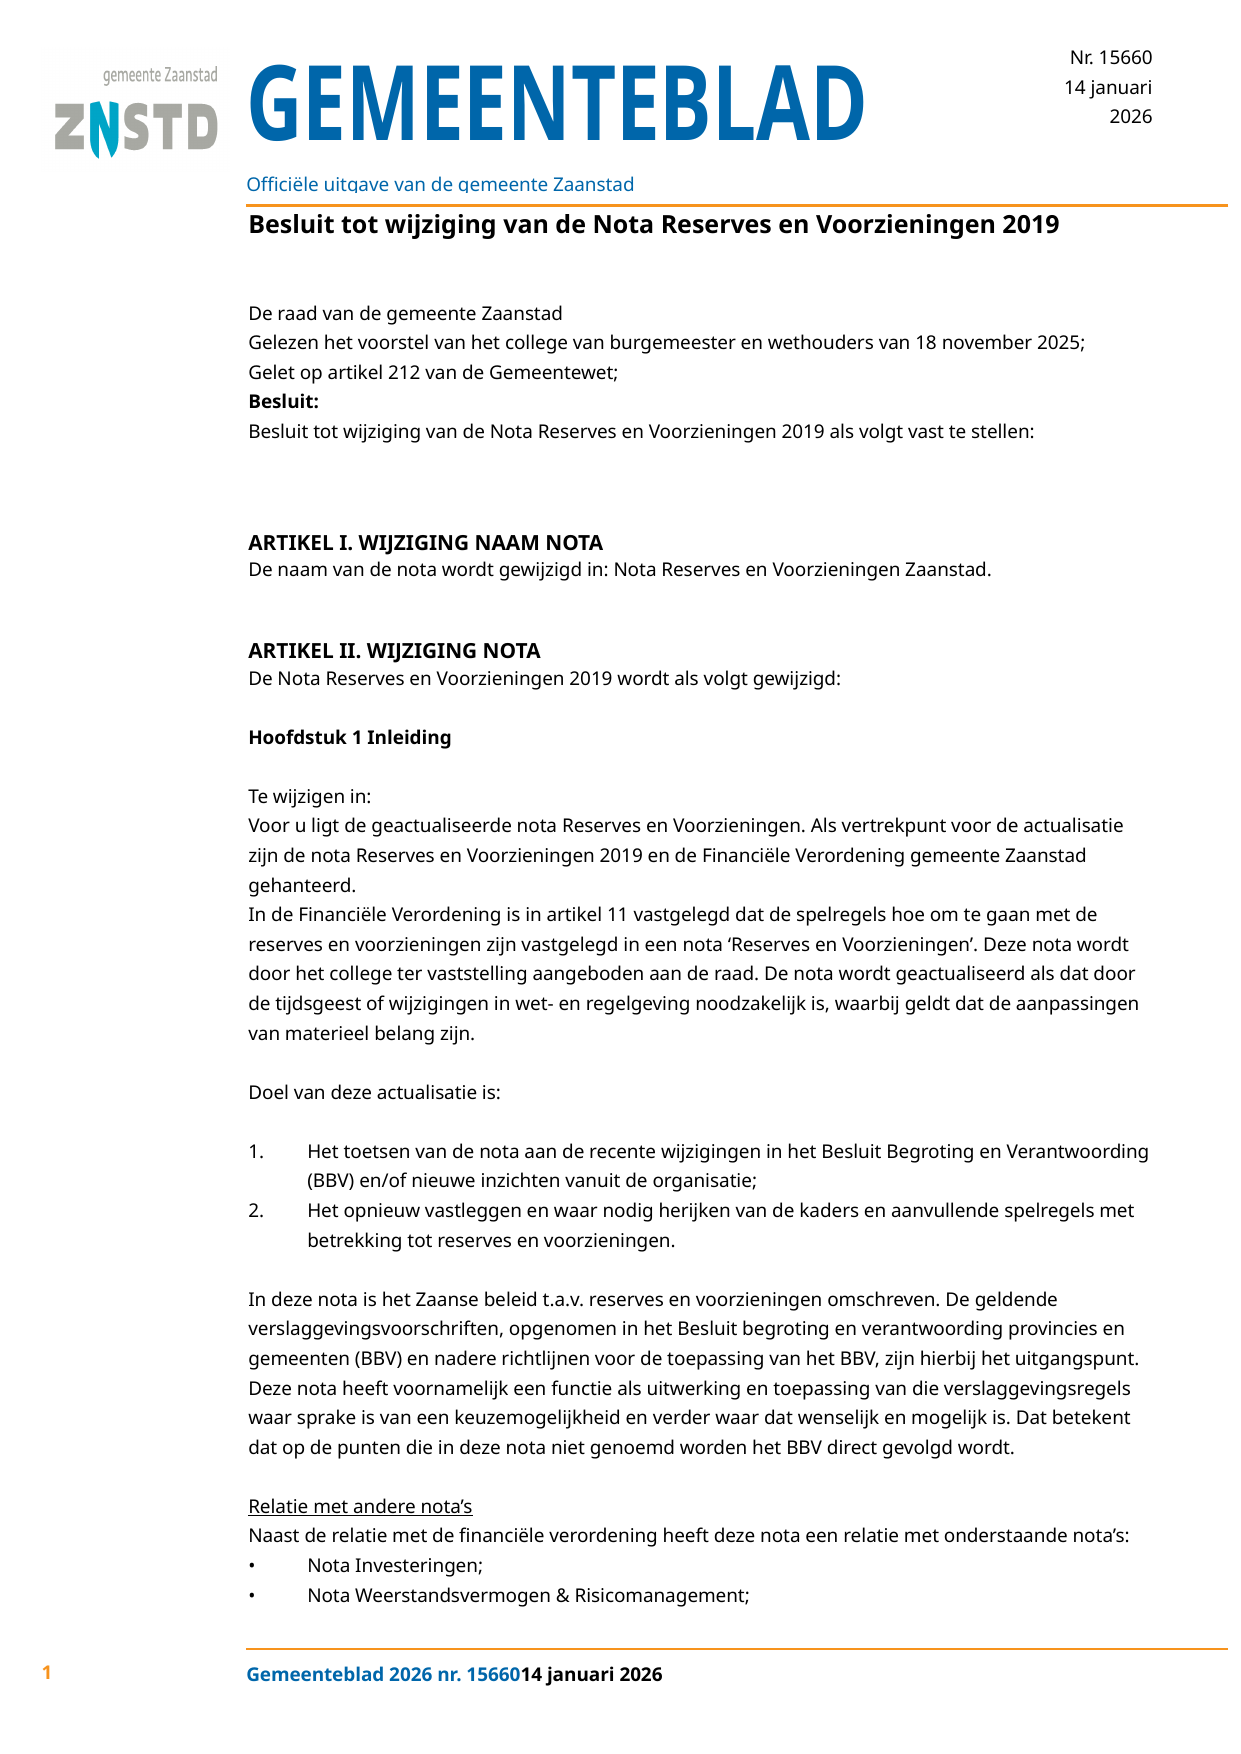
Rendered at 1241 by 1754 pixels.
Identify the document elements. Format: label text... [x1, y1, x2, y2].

list Het opnieuw vastleggen en waar nodig herijken van de kaders en aanvullende spelregels met betrekking tot reserves en voorzieningen. [248, 1197, 1152, 1252]
text De raad van de gemeente Zaanstad [248, 300, 1152, 326]
text De naam van de nota wordt gewijzigd in: Nota Reserves en Voorzieningen Zaanstad. [248, 556, 1152, 582]
text Gelet op artikel 212 van de Gemeentewet; [248, 359, 1152, 385]
list Het toetsen van de nota aan de recente wijzigingen in het Besluit Begroting en Verantwoording (BBV) en/of nieuwe inzichten vanuit de organisatie; [248, 1138, 1152, 1193]
text Gelezen het voorstel van het college van burgemeester en wethouders van 18 november 2025; [248, 329, 1152, 355]
text Naast de relatie met de financiële verordening heeft deze nota een relatie met onderstaande nota’s: [248, 1523, 1152, 1548]
text ARTIKEL II. WIJZIGING NOTA [248, 636, 1152, 665]
text ARTIKEL I. WIJZIGING NAAM NOTA [248, 528, 1152, 556]
picture [41, 47, 231, 172]
text Doel van deze actualisatie is: [248, 1079, 1152, 1104]
text Hoofdstuk 1 Inleiding [248, 724, 1152, 749]
text Voor u ligt de geactualiseerde nota Reserves en Voorzieningen. Als vertrekpunt voor de actualisatie zijn de nota Reserves en Voorzieningen 2019 en de Financiële Verordening gemeente Zaanstad gehanteerd. [248, 813, 1152, 897]
text Besluit tot wijziging van de Nota Reserves en Voorzieningen 2019 als volgt vast te stellen: [248, 418, 1152, 444]
text In deze nota is het Zaanse beleid t.a.v. reserves en voorzieningen omschreven. De geldende verslaggevingsvoorschriften, opgenomen in het Besluit begroting en verantwoording provincies en gemeenten (BBV) en nadere richtlijnen voor de toepassing van het BBV, zijn hierbij het uitgangspunt. Deze nota heeft voornamelijk een functie als uitwerking en toepassing van die verslaggevingsregels waar sprake is van een keuzemogelijkheid en verder waar dat wenselijk en mogelijk is. Dat betekent dat op de punten die in deze nota niet genoemd worden het BBV direct gevolgd wordt. [248, 1286, 1152, 1459]
text Besluit tot wijziging van de Nota Reserves en Voorzieningen 2019 [248, 207, 1152, 241]
list Nota Investeringen; [248, 1552, 1152, 1578]
text Te wijzigen in: [248, 783, 1152, 809]
text De Nota Reserves en Voorzieningen 2019 wordt als volgt gewijzigd: [248, 665, 1152, 690]
text Relatie met andere nota’s [248, 1493, 1152, 1519]
text Besluit: [248, 389, 1152, 414]
text In de Financiële Verordening is in artikel 11 vastgelegd dat de spelregels hoe om te gaan met de reserves en voorzieningen zijn vastgelegd in een nota ‘Reserves en Voorzieningen’. Deze nota wordt door het college ter vaststelling aangeboden aan de raad. De nota wordt geactualiseerd als dat door de tijdsgeest of wijzigingen in wet- en regelgeving noodzakelijk is, waarbij geldt dat de aanpassingen van materieel belang zijn. [248, 901, 1152, 1045]
list Nota Weerstandsvermogen & Risicomanagement; [248, 1582, 1152, 1607]
